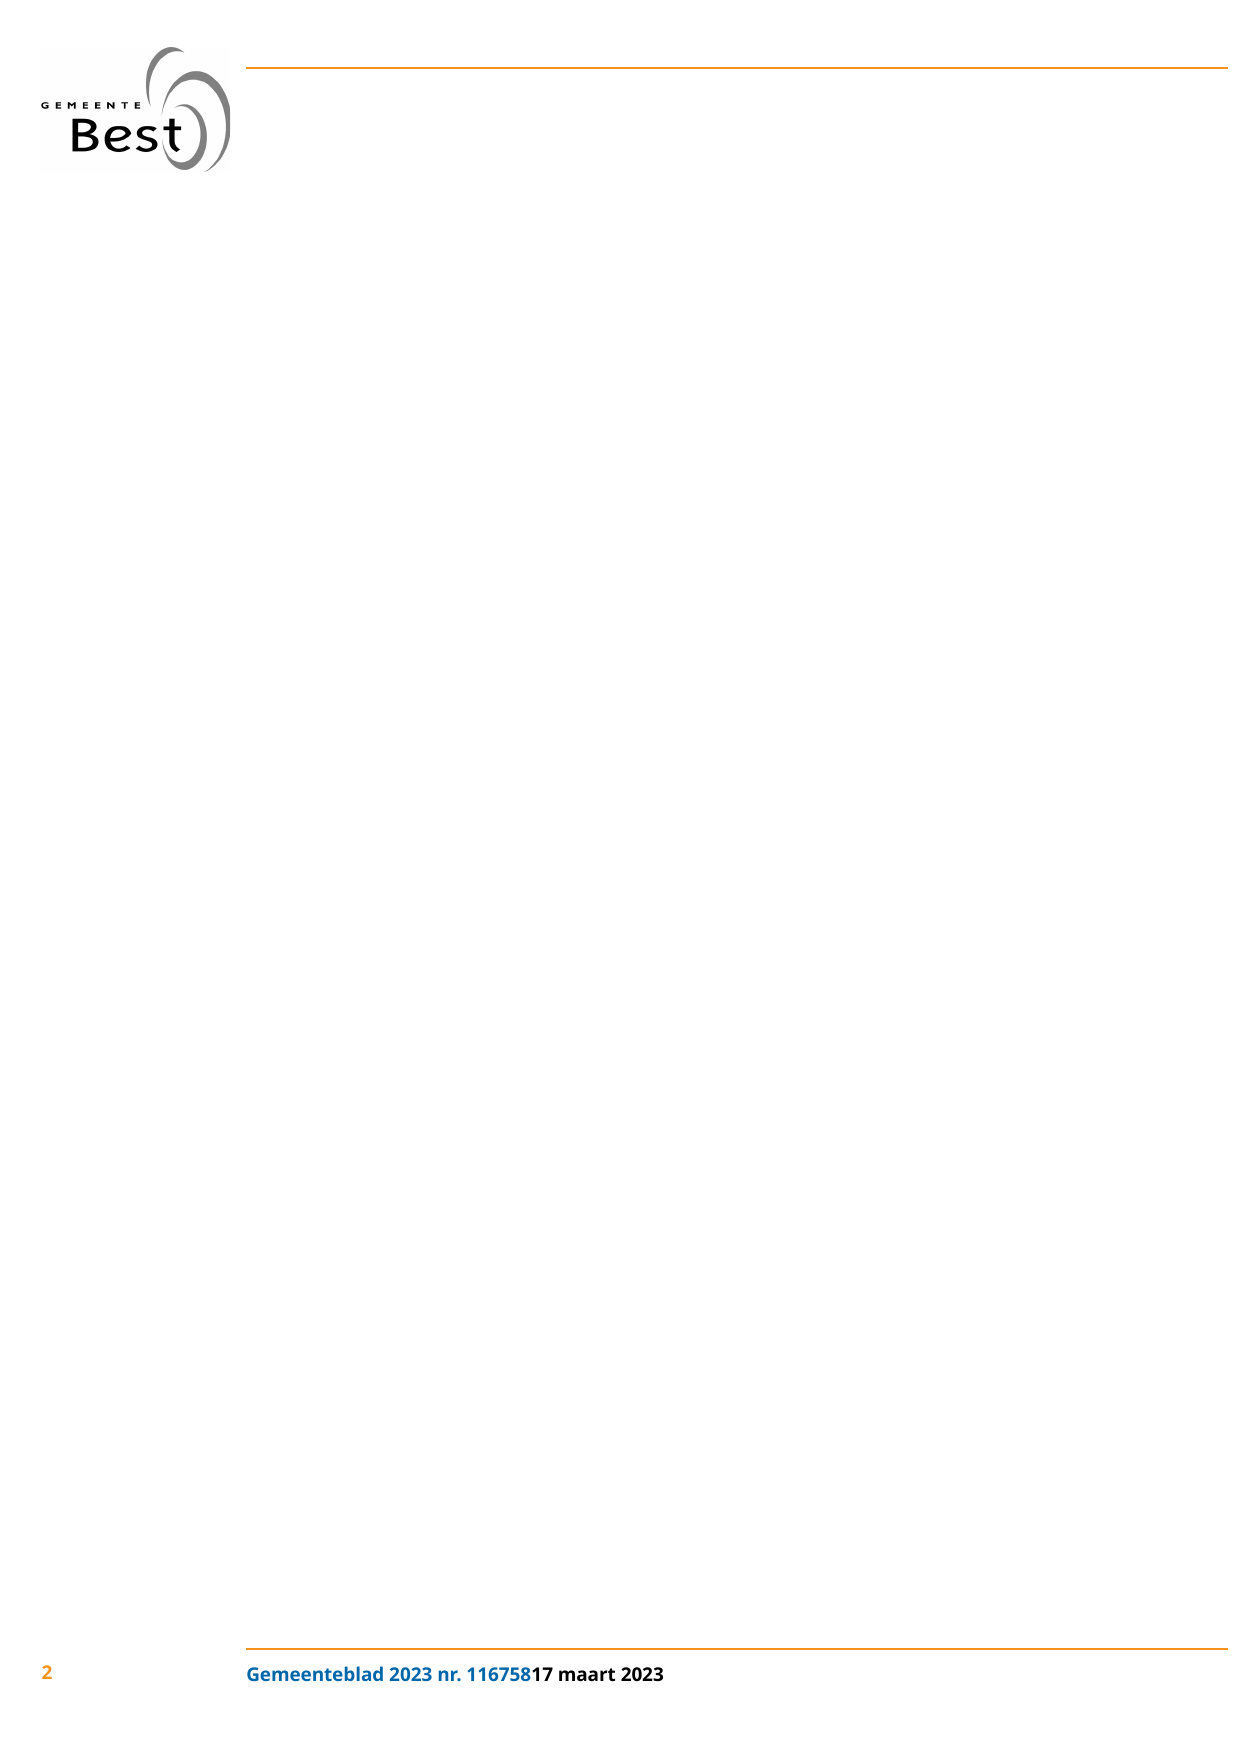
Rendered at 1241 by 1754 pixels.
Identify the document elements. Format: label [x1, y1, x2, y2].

picture [41, 47, 231, 172]
